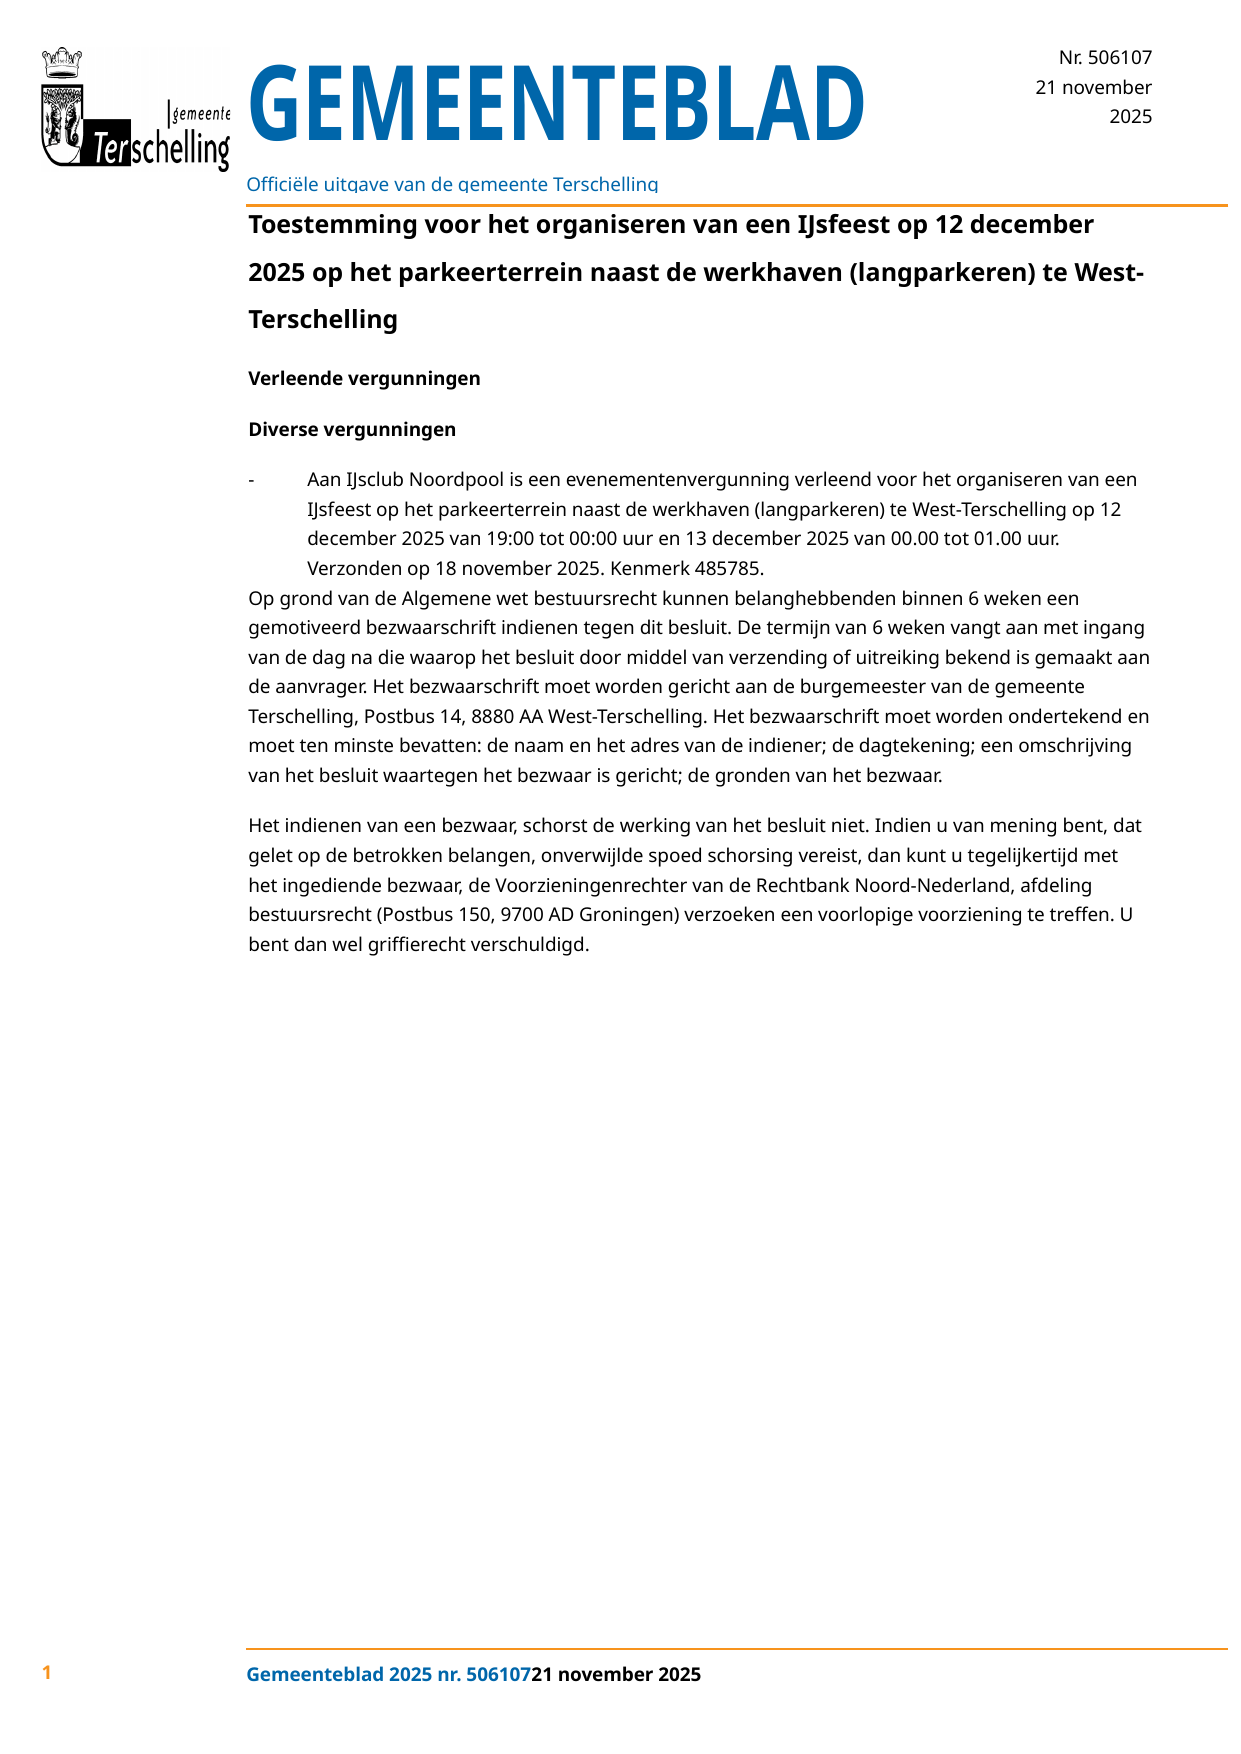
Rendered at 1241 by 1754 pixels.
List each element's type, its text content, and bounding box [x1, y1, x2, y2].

text Toestemming voor het organiseren van een IJsfeest op 12 december 2025 op het parkeerterrein naast de werkhaven (langparkeren) te West-Terschelling [248, 207, 1152, 336]
text Verleende vergunningen [248, 366, 1152, 391]
text Diverse vergunningen [248, 416, 1152, 442]
text Op grond van de Algemene wet bestuursrecht kunnen belanghebbenden binnen 6 weken een gemotiveerd bezwaarschrift indienen tegen dit besluit. De termijn van 6 weken vangt aan met ingang van de dag na die waarop het besluit door middel van verzending of uitreiking bekend is gemaakt aan de aanvrager. Het bezwaarschrift moet worden gericht aan de burgemeester van de gemeente Terschelling, Postbus 14, 8880 AA West-Terschelling. Het bezwaarschrift moet worden ondertekend en moet ten minste bevatten: de naam en het adres van de indiener; de dagtekening; een omschrijving van het besluit waartegen het bezwaar is gericht; de gronden van het bezwaar. [248, 585, 1152, 788]
picture [41, 47, 231, 172]
list Aan IJsclub Noordpool is een evenementenvergunning verleend voor het organiseren van een IJsfeest op het parkeerterrein naast de werkhaven (langparkeren) te West-Terschelling op 12 december 2025 van 19:00 tot 00:00 uur en 13 december 2025 van 00.00 tot 01.00 uur. Verzonden op 18 november 2025. Kenmerk 485785. [248, 466, 1152, 581]
text Het indienen van een bezwaar, schorst de werking van het besluit niet. Indien u van mening bent, dat gelet op de betrokken belangen, onverwijlde spoed schorsing vereist, dan kunt u tegelijkertijd met het ingediende bezwaar, de Voorzieningenrechter van de Rechtbank Noord-Nederland, afdeling bestuursrecht (Postbus 150, 9700 AD Groningen) verzoeken een voorlopige voorziening te treffen. U bent dan wel griffierecht verschuldigd. [248, 813, 1152, 957]
